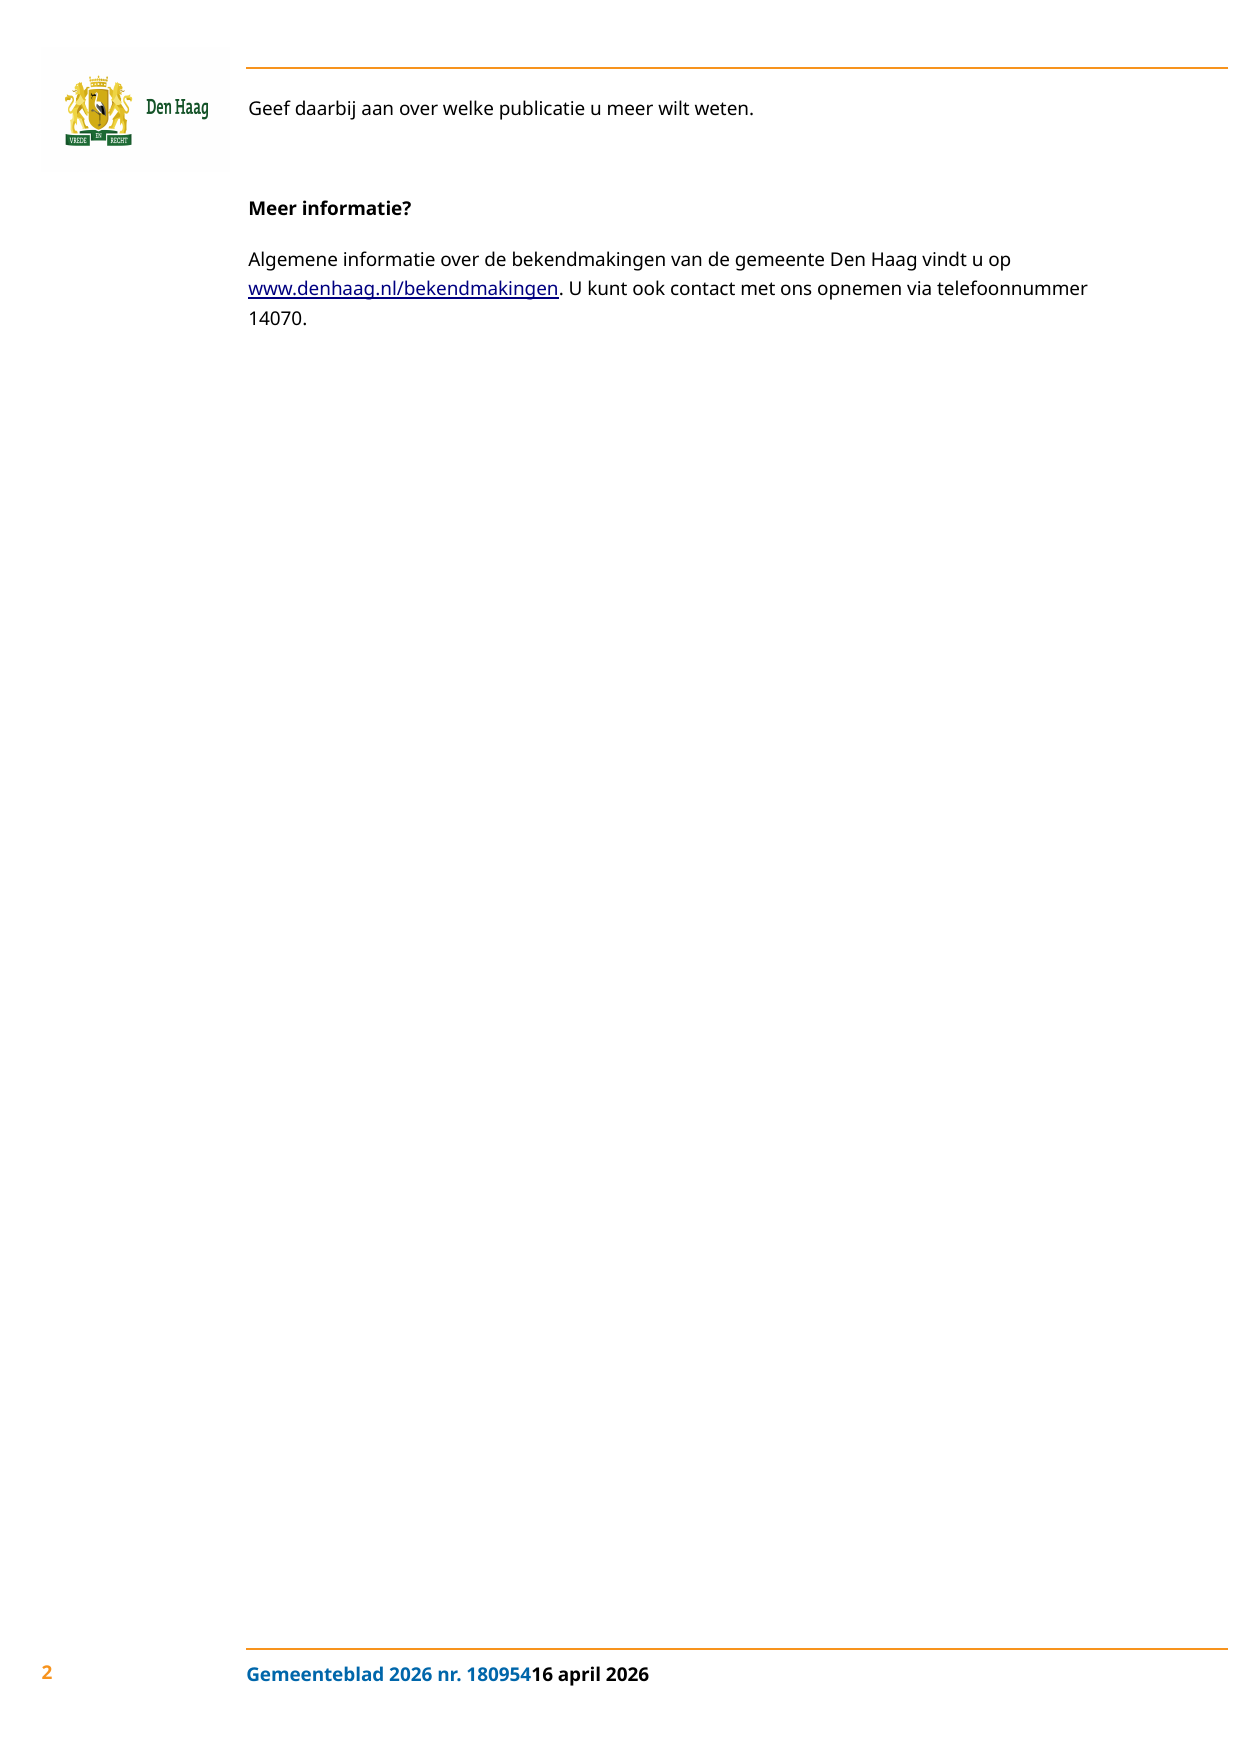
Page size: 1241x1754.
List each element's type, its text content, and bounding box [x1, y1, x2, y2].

text Geef daarbij aan over welke publicatie u meer wilt weten. [248, 95, 1152, 121]
picture [41, 47, 231, 172]
text Meer informatie? [248, 196, 1152, 221]
text Algemene informatie over de bekendmakingen van de gemeente Den Haag vindt u op www.denhaag.nl/bekendmakingen. U kunt ook contact met ons opnemen via telefoonnummer 14070. [248, 246, 1152, 331]
